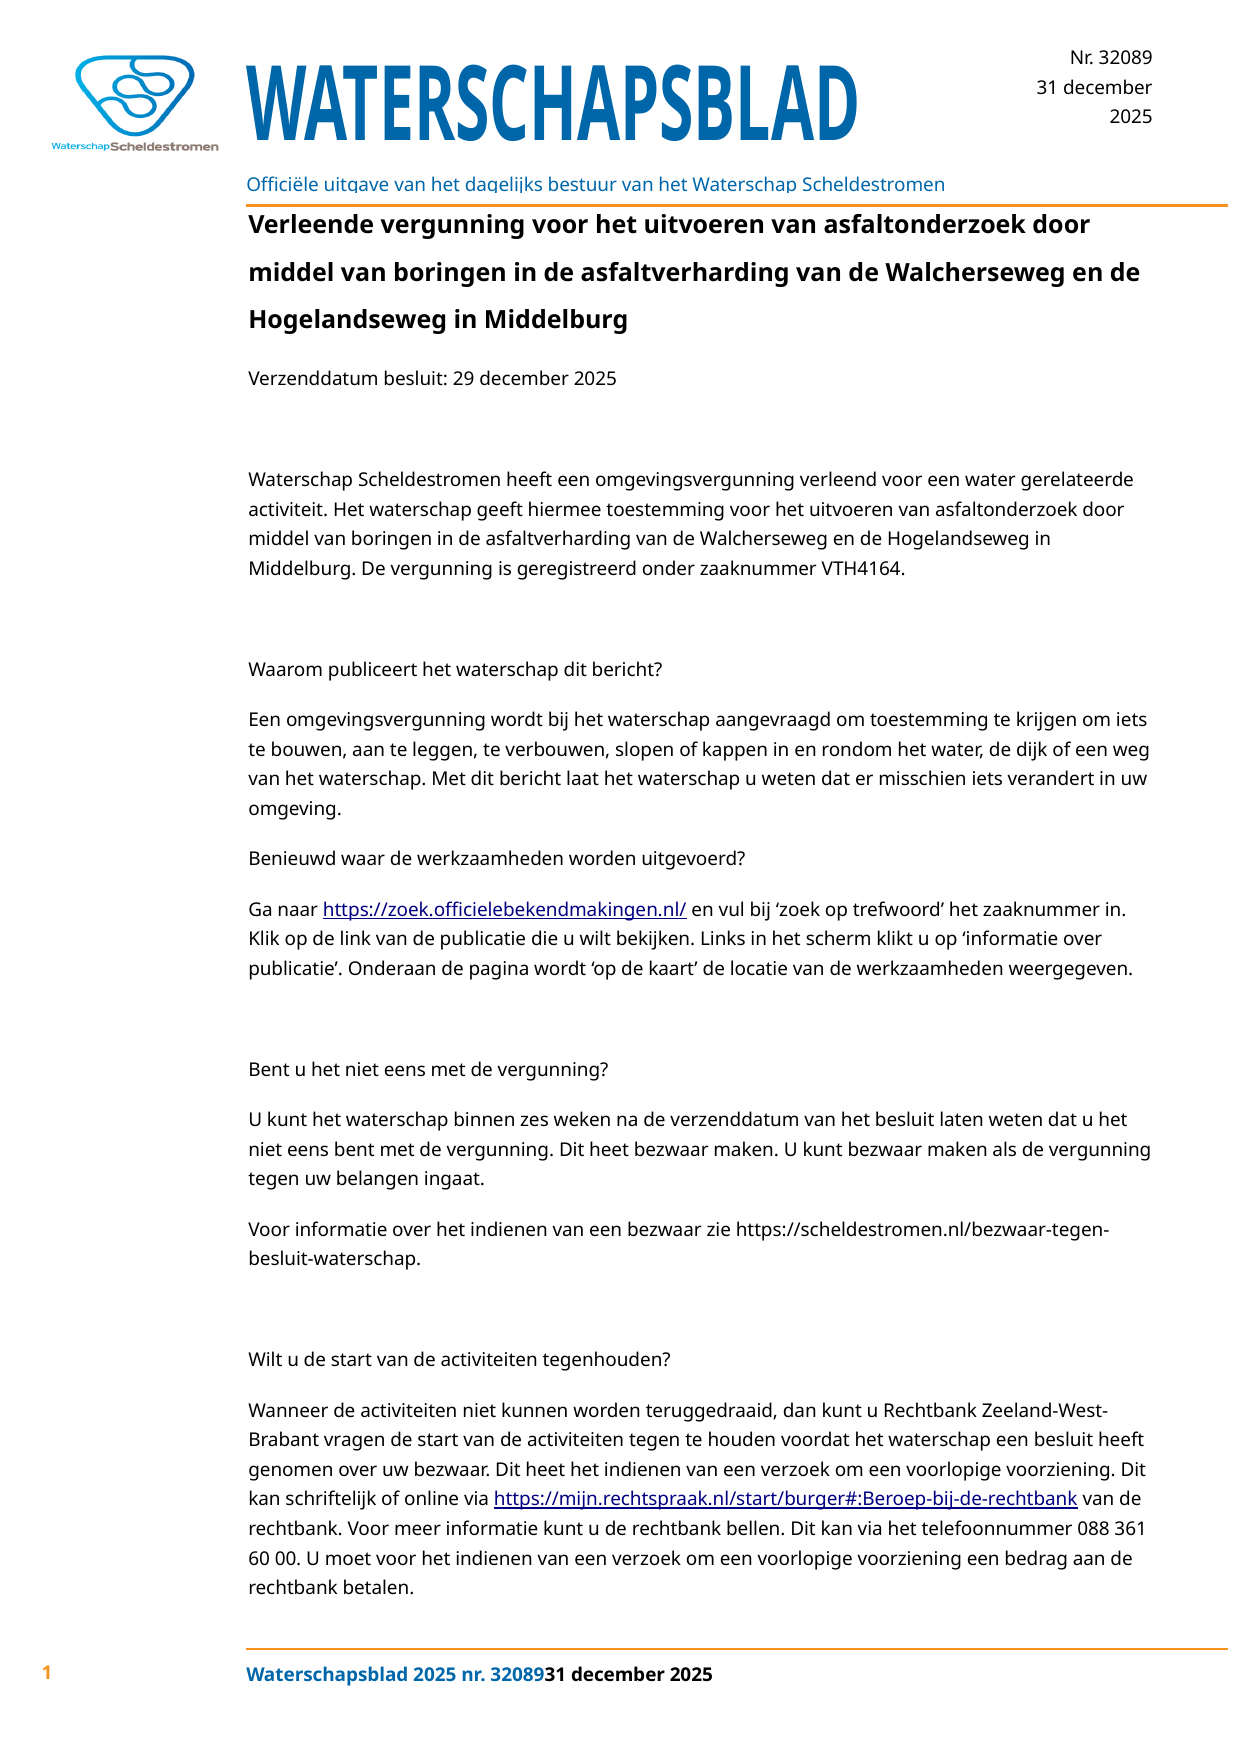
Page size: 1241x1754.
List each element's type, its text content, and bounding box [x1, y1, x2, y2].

text Verleende vergunning voor het uitvoeren van asfaltonderzoek door middel van boringen in de asfaltverharding van de Walcherseweg en de Hogelandseweg in Middelburg [248, 207, 1152, 336]
picture [41, 47, 231, 172]
text Waterschap Scheldestromen heeft een omgevingsvergunning verleend voor een water gerelateerde activiteit. Het waterschap geeft hiermee toestemming voor het uitvoeren van asfaltonderzoek door middel van boringen in de asfaltverharding van de Walcherseweg en de Hogelandseweg in Middelburg. De vergunning is geregistreerd onder zaaknummer VTH4164. [248, 466, 1152, 581]
text Wanneer de activiteiten niet kunnen worden teruggedraaid, dan kunt u Rechtbank Zeeland-West-Brabant vragen de start van de activiteiten tegen te houden voordat het waterschap een besluit heeft genomen over uw bezwaar. Dit heet het indienen van een verzoek om een voorlopige voorziening. Dit kan schriftelijk of online via https://mijn.rechtspraak.nl/start/burger#:Beroep-bij-de-rechtbank van de rechtbank. Voor meer informatie kunt u de rechtbank bellen. Dit kan via het telefoonnummer 088 361 60 00. U moet voor het indienen van een verzoek om een voorlopige voorziening een bedrag aan de rechtbank betalen. [248, 1397, 1152, 1600]
text Bent u het niet eens met de vergunning? [248, 1056, 1152, 1082]
text Wilt u de start van de activiteiten tegenhouden? [248, 1346, 1152, 1372]
text Ga naar https://zoek.officielebekendmakingen.nl/ en vul bij ‘zoek op trefwoord’ het zaaknummer in. Klik op de link van de publicatie die u wilt bekijken. Links in het scherm klikt u op ‘informatie over publicatie’. Onderaan de pagina wordt ‘op de kaart’ de locatie van de werkzaamheden weergegeven. [248, 896, 1152, 981]
text Verzenddatum besluit: 29 december 2025 [248, 366, 1152, 391]
text Waarom publiceert het waterschap dit bericht? [248, 656, 1152, 682]
text U kunt het waterschap binnen zes weken na de verzenddatum van het besluit laten weten dat u het niet eens bent met de vergunning. Dit heet bezwaar maken. U kunt bezwaar maken als de vergunning tegen uw belangen ingaat. [248, 1106, 1152, 1191]
text Een omgevingsvergunning wordt bij het waterschap aangevraagd om toestemming te krijgen om iets te bouwen, aan te leggen, te verbouwen, slopen of kappen in en rondom het water, de dijk of een weg van het waterschap. Met dit bericht laat het waterschap u weten dat er misschien iets verandert in uw omgeving. [248, 706, 1152, 821]
text Benieuwd waar de werkzaamheden worden uitgevoerd? [248, 846, 1152, 871]
text Voor informatie over het indienen van een bezwaar zie https://scheldestromen.nl/bezwaar-tegen-besluit-waterschap. [248, 1216, 1152, 1271]
